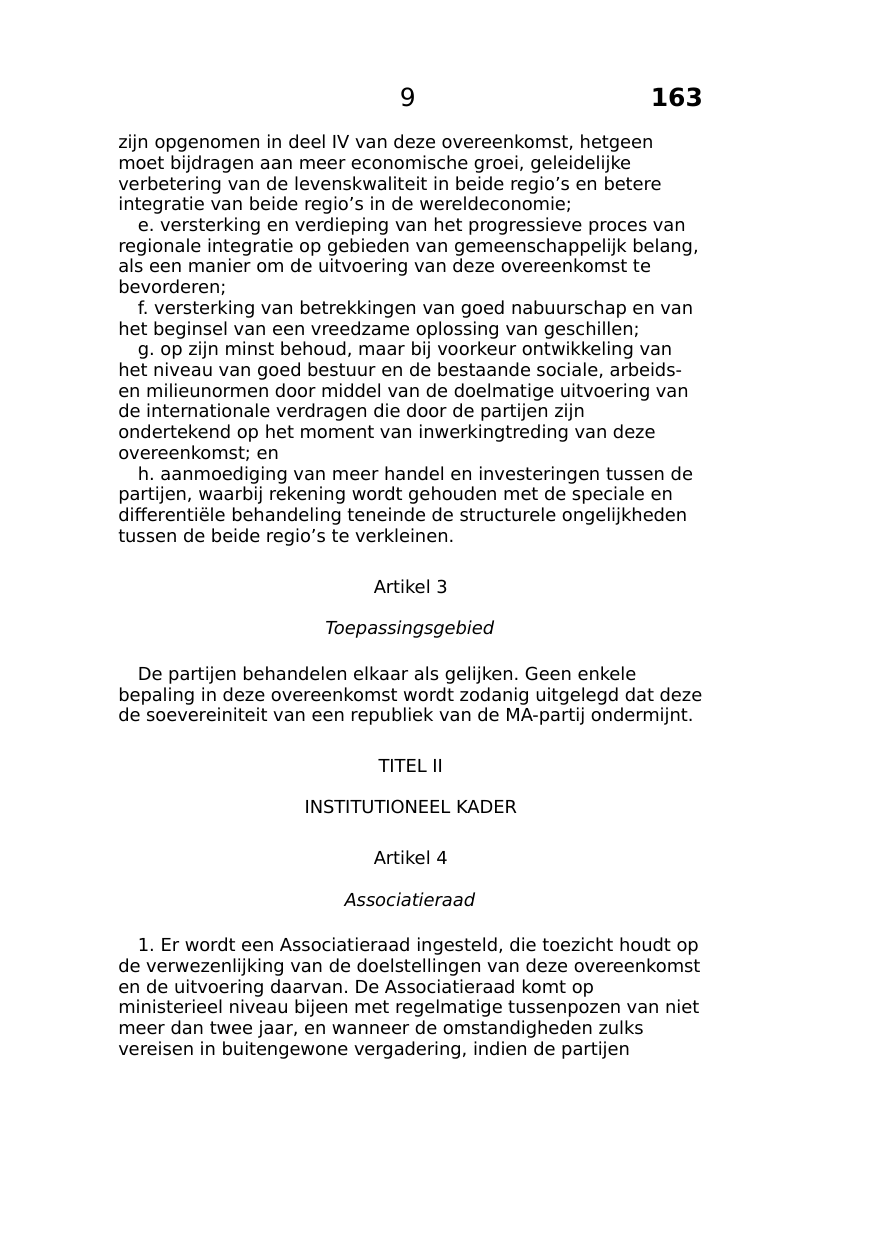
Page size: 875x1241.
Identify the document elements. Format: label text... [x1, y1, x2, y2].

text 1. Er wordt een Associatieraad ingesteld, die toezicht houdt op de verwezenlijking van de doelstellingen van deze overeenkomst en de uitvoering daarvan. De Associatieraad komt op ministerieel niveau bijeen met regelmatige tussenpozen van niet meer dan twee jaar, en wanneer de omstandigheden zulks vereisen in buitengewone vergadering, indien de partijen [118, 935, 703, 1059]
text f. versterking van betrekkingen van goed nabuurschap en van het beginsel van een vreedzame oplossing van geschillen; [118, 298, 703, 339]
subtitle TITEL II INSTITUTIONEEL KADER [118, 756, 703, 818]
text g. op zijn minst behoud, maar bij voorkeur ontwikkeling van het niveau van goed bestuur en de bestaande sociale, arbeids- en milieunormen door middel van de doelmatige uitvoering van de internationale verdragen die door de partijen zijn ondertekend op het moment van inwerkingtreding van deze overeenkomst; en [118, 339, 703, 463]
subtitle Artikel 4 Associatieraad [118, 848, 703, 910]
text zijn opgenomen in deel IV van deze overeenkomst, hetgeen moet bijdragen aan meer economische groei, geleidelijke verbetering van de levenskwaliteit in beide regio’s en betere integratie van beide regio’s in de wereldeconomie; [118, 132, 703, 215]
subtitle Artikel 3 Toepassingsgebied [118, 576, 703, 639]
text h. aanmoediging van meer handel en investeringen tussen de partijen, waarbij rekening wordt gehouden met de speciale en differentiële behandeling teneinde de structurele ongelijkheden tussen de beide regio’s te verkleinen. [118, 463, 703, 546]
text De partijen behandelen elkaar als gelijken. Geen enkele bepaling in deze overeenkomst wordt zodanig uitgelegd dat deze de soevereiniteit van een republiek van de MA-partij ondermijnt. [118, 664, 703, 726]
text e. versterking en verdieping van het progressieve proces van regionale integratie op gebieden van gemeenschappelijk belang, als een manier om de uitvoering van deze overeenkomst te bevorderen; [118, 215, 703, 298]
